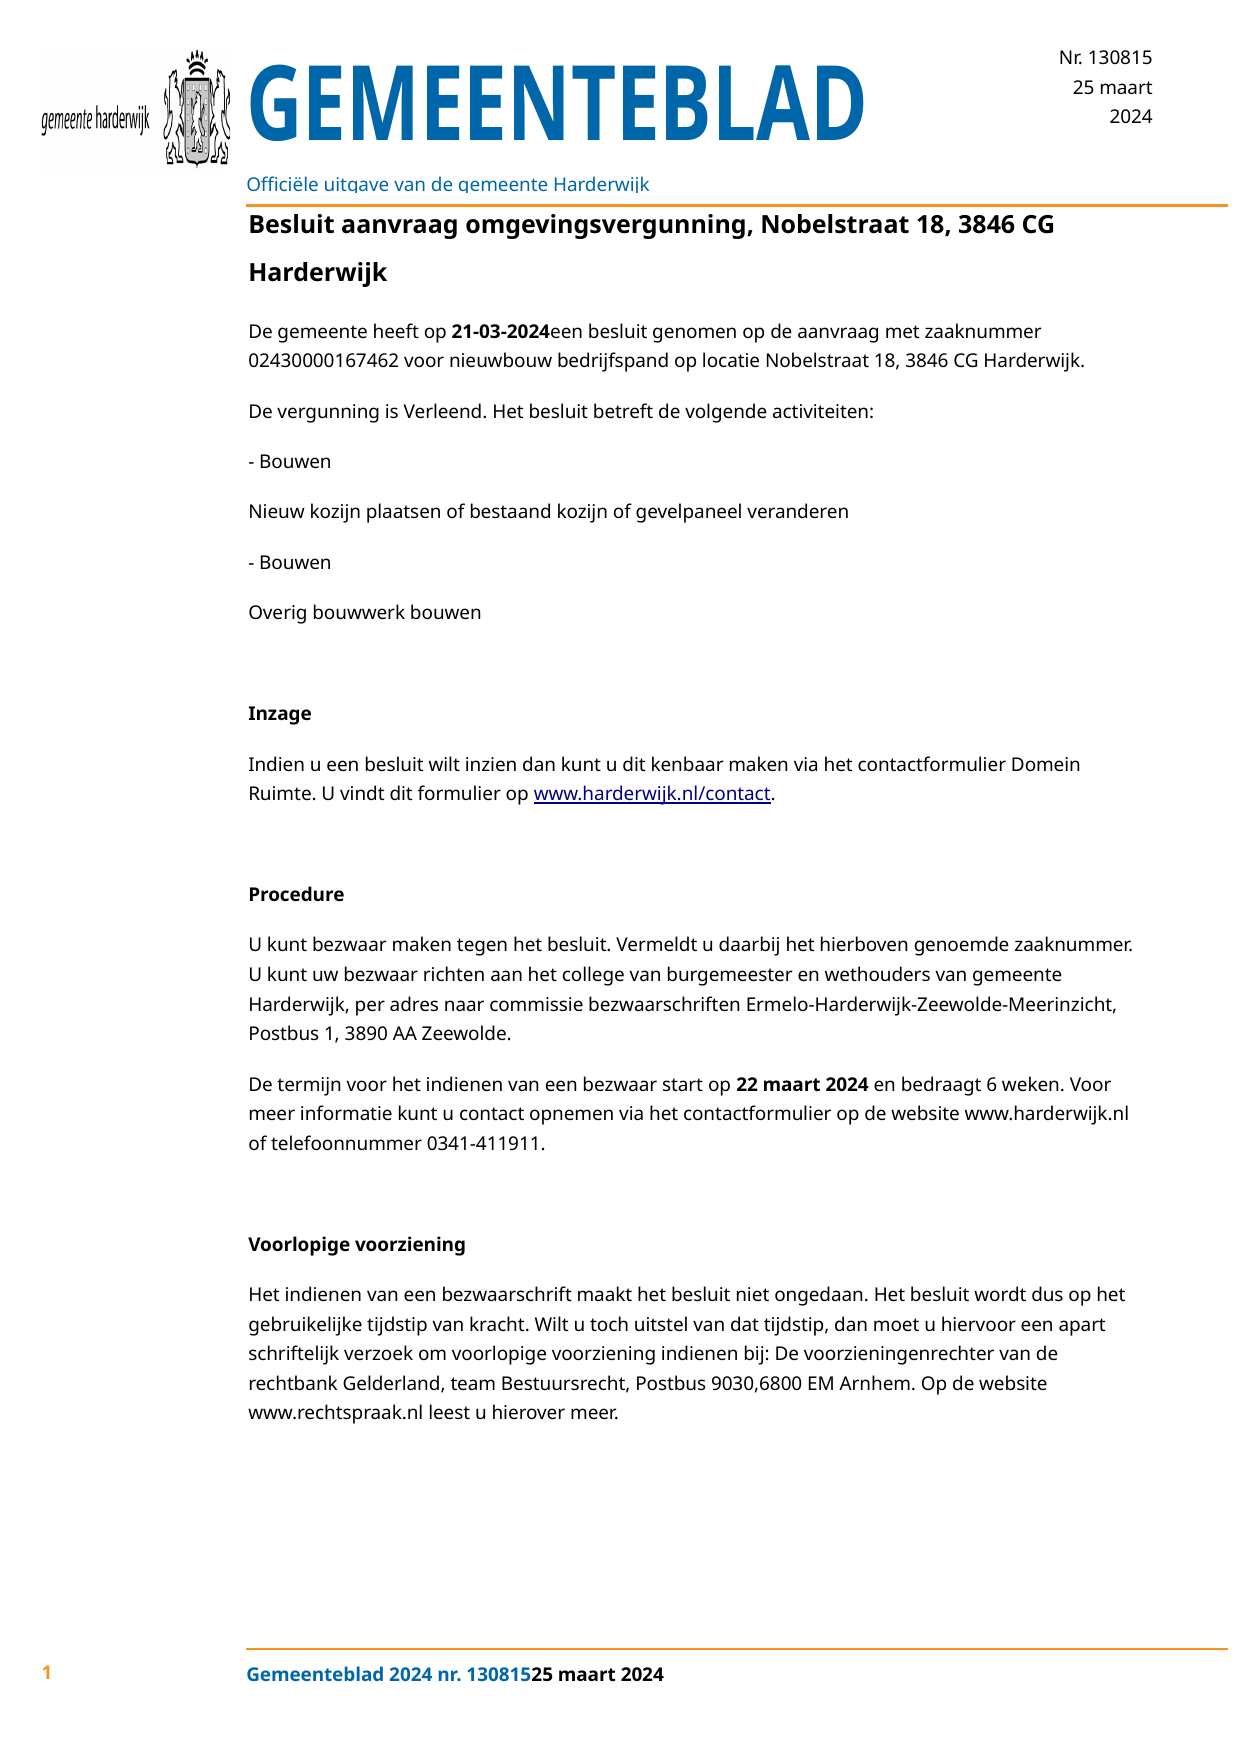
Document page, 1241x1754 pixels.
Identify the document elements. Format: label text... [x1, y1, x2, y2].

text - Bouwen [248, 448, 1152, 474]
text Indien u een besluit wilt inzien dan kunt u dit kenbaar maken via het contactformulier Domein Ruimte. U vindt dit formulier op www.harderwijk.nl/contact. [248, 751, 1152, 806]
text Inzage [248, 700, 1152, 726]
text - Bouwen [248, 549, 1152, 575]
text De gemeente heeft op 21-03-2024een besluit genomen op de aanvraag met zaaknummer 02430000167462 voor nieuwbouw bedrijfspand op locatie Nobelstraat 18, 3846 CG Harderwijk. [248, 318, 1152, 373]
text Voorlopige voorziening [248, 1231, 1152, 1257]
text Besluit aanvraag omgevingsvergunning, Nobelstraat 18, 3846 CG Harderwijk [248, 207, 1152, 288]
text De vergunning is Verleend. Het besluit betreft de volgende activiteiten: [248, 398, 1152, 424]
text U kunt bezwaar maken tegen het besluit. Vermeldt u daarbij het hierboven genoemde zaaknummer. U kunt uw bezwaar richten aan het college van burgemeester en wethouders van gemeente Harderwijk, per adres naar commissie bezwaarschriften Ermelo-Harderwijk-Zeewolde-Meerinzicht, Postbus 1, 3890 AA Zeewolde. [248, 932, 1152, 1046]
picture [41, 47, 231, 172]
text Nieuw kozijn plaatsen of bestaand kozijn of gevelpaneel veranderen [248, 499, 1152, 524]
text Procedure [248, 881, 1152, 907]
text Overig bouwwerk bouwen [248, 599, 1152, 625]
text De termijn voor het indienen van een bezwaar start op 22 maart 2024 en bedraagt 6 weken. Voor meer informatie kunt u contact opnemen via het contactformulier op de website www.harderwijk.nl of telefoonnummer 0341-411911. [248, 1071, 1152, 1156]
text Het indienen van een bezwaarschrift maakt het besluit niet ongedaan. Het besluit wordt dus op het gebruikelijke tijdstip van kracht. Wilt u toch uitstel van dat tijdstip, dan moet u hiervoor een apart schriftelijk verzoek om voorlopige voorziening indienen bij: De voorzieningenrechter van de rechtbank Gelderland, team Bestuursrecht, Postbus 9030,6800 EM Arnhem. Op de website www.rechtspraak.nl leest u hierover meer. [248, 1281, 1152, 1425]
